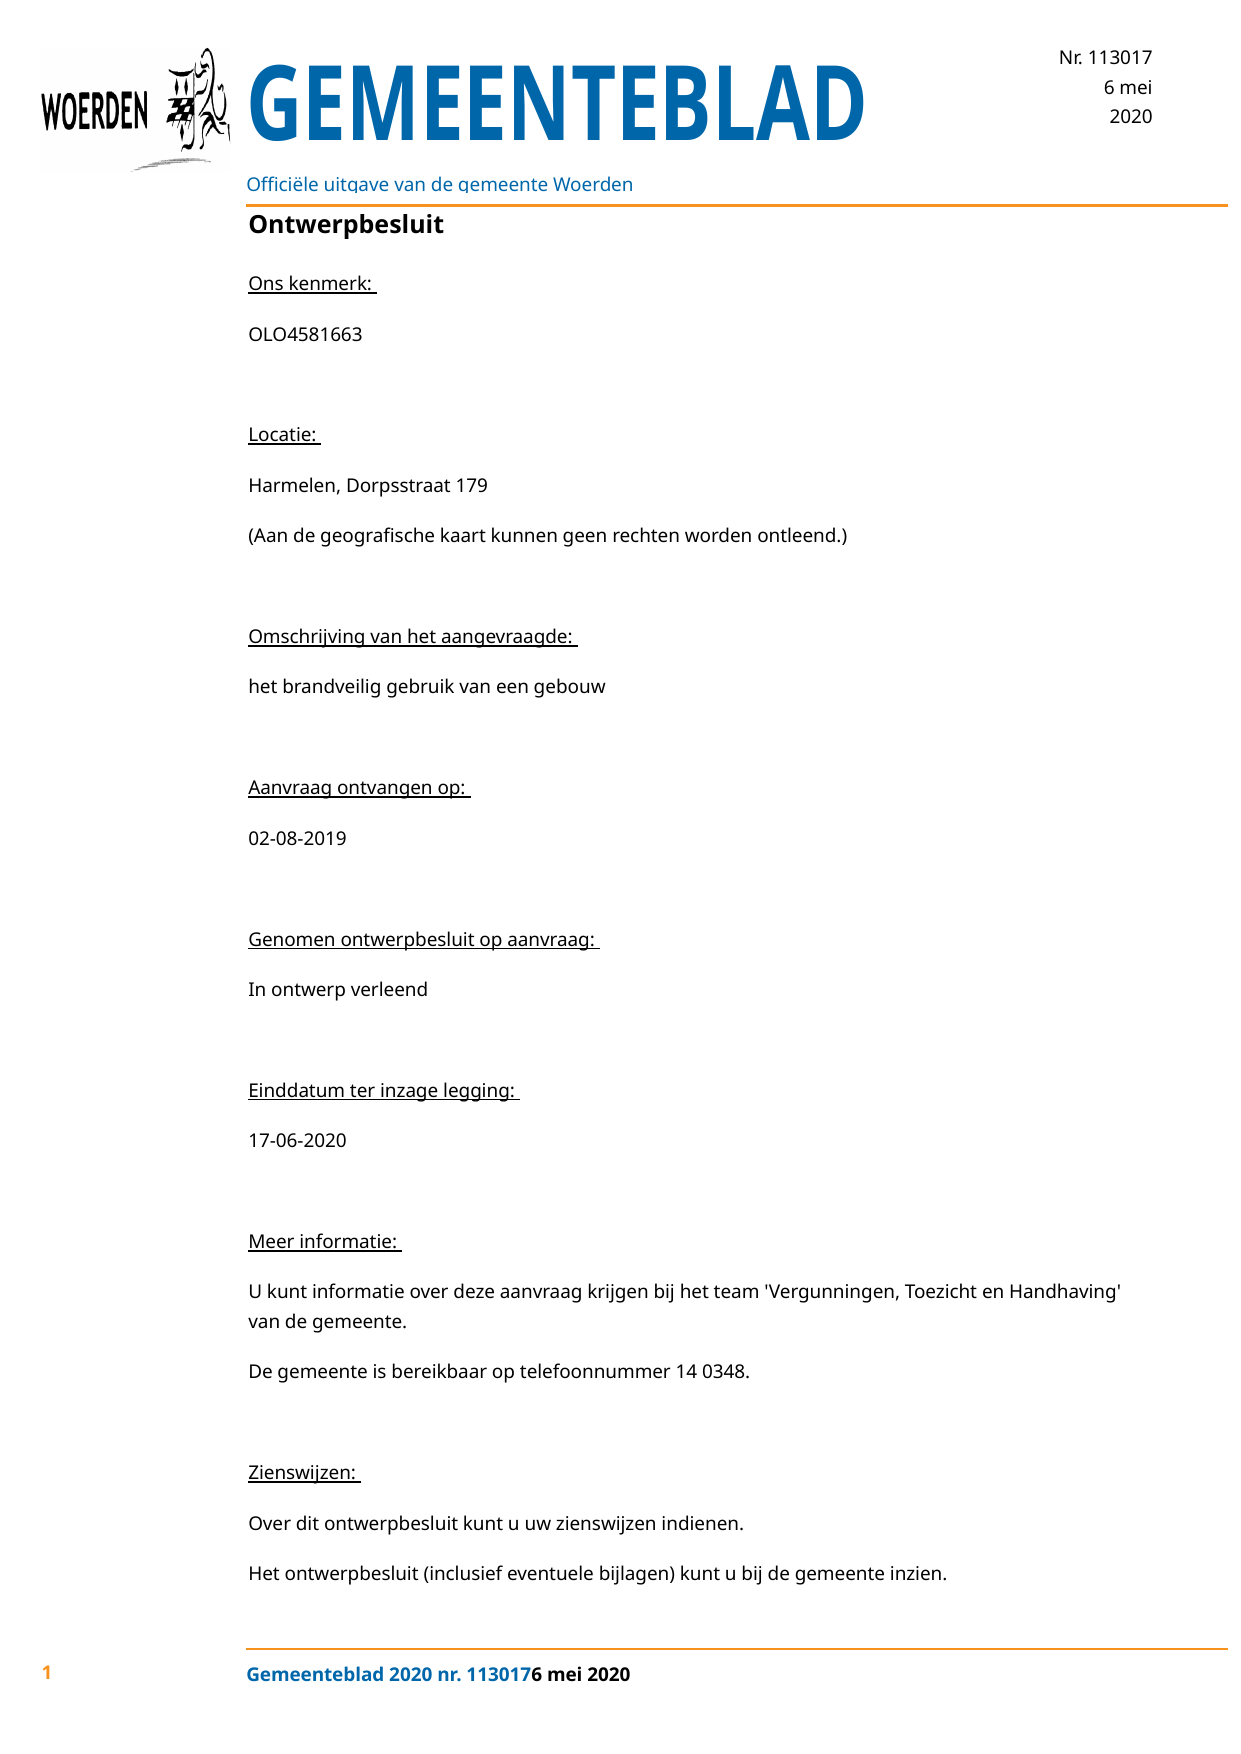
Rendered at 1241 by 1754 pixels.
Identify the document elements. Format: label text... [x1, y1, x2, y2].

text het brandveilig gebruik van een gebouw [248, 674, 1152, 699]
text Zienswijzen: [248, 1459, 1152, 1485]
text Aanvraag ontvangen op: [248, 774, 1152, 800]
text Ons kenmerk: [248, 270, 1152, 296]
text Het ontwerpbesluit (inclusief eventuele bijlagen) kunt u bij de gemeente inzien. [248, 1560, 1152, 1586]
text Harmelen, Dorpsstraat 179 [248, 472, 1152, 498]
text U kunt informatie over deze aanvraag krijgen bij het team 'Vergunningen, Toezicht en Handhaving' van de gemeente. [248, 1279, 1152, 1334]
text In ontwerp verleend [248, 976, 1152, 1002]
text Omschrijving van het aangevraagde: [248, 623, 1152, 649]
text Einddatum ter inzage legging: [248, 1077, 1152, 1103]
picture [41, 47, 231, 172]
text De gemeente is bereikbaar op telefoonnummer 14 0348. [248, 1359, 1152, 1384]
text OLO4581663 [248, 321, 1152, 346]
text Ontwerpbesluit [248, 207, 1152, 241]
text Genomen ontwerpbesluit op aanvraag: [248, 926, 1152, 951]
text 17-06-2020 [248, 1127, 1152, 1153]
text Meer informatie: [248, 1228, 1152, 1254]
text Locatie: [248, 422, 1152, 447]
text Over dit ontwerpbesluit kunt u uw zienswijzen indienen. [248, 1510, 1152, 1536]
text (Aan de geografische kaart kunnen geen rechten worden ontleend.) [248, 522, 1152, 548]
text 02-08-2019 [248, 825, 1152, 851]
